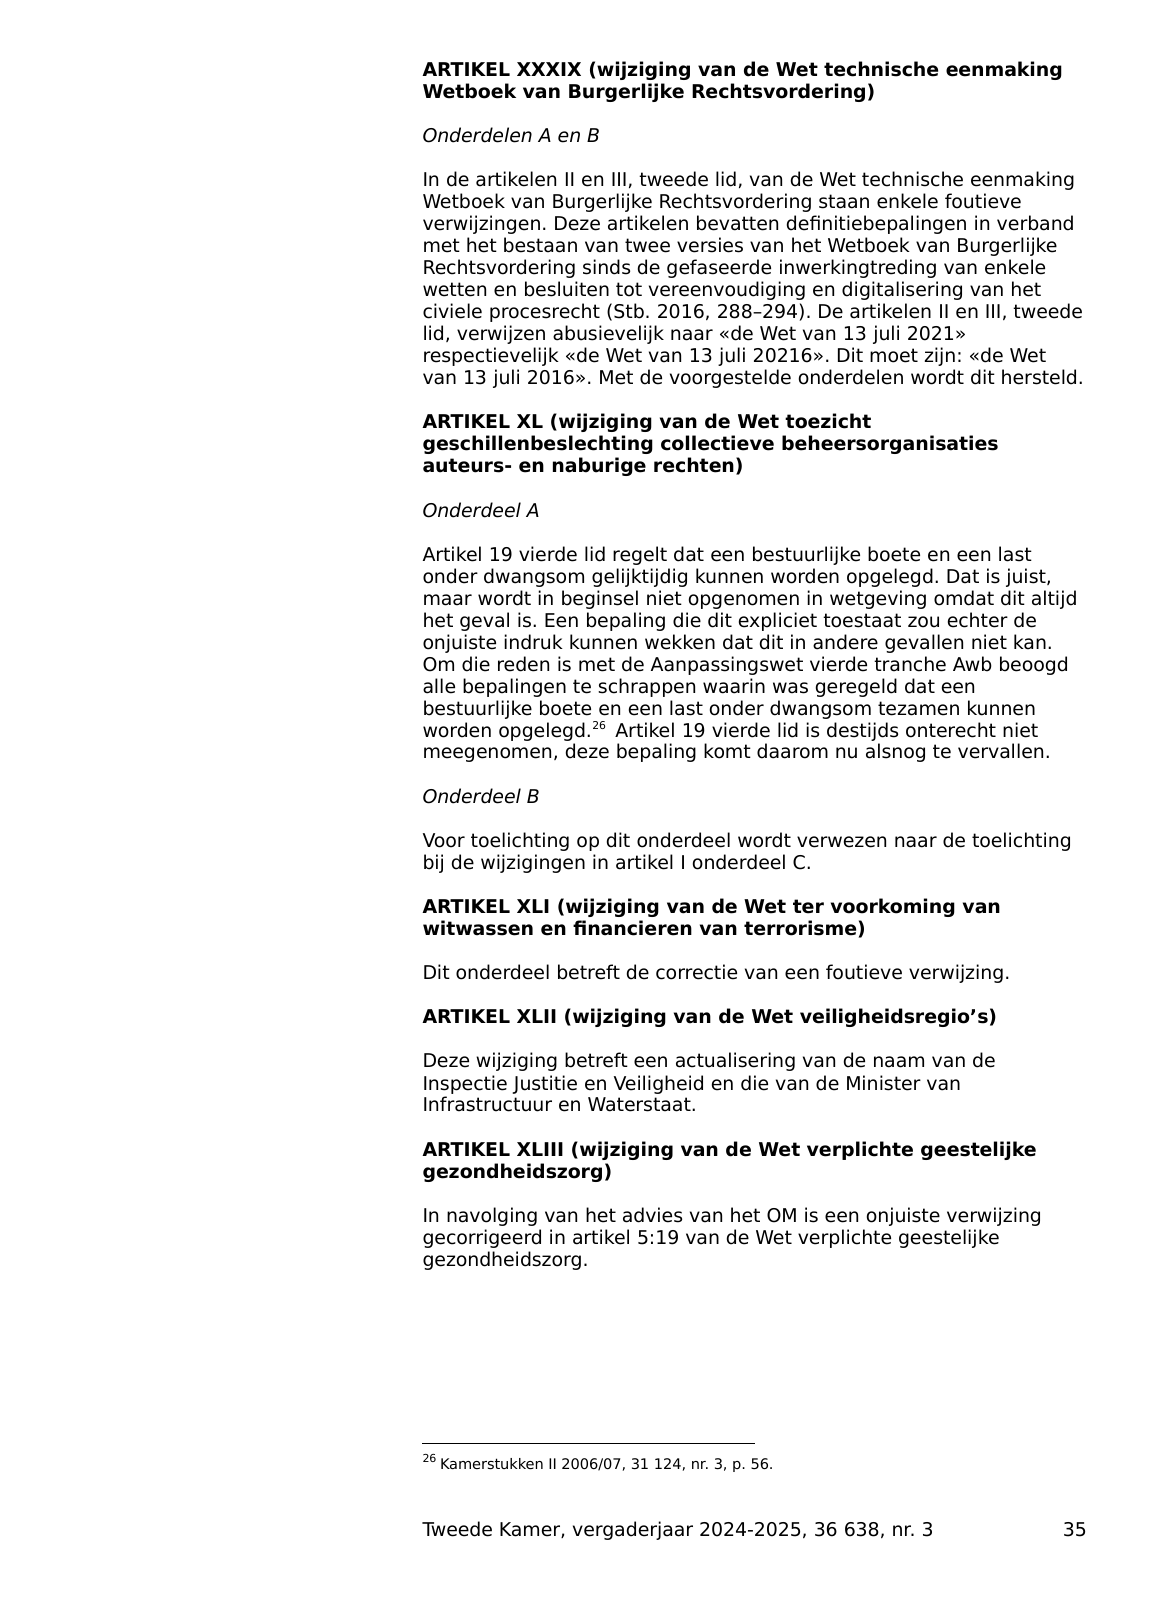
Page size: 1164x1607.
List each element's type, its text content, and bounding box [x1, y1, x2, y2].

text Kamerstukken II 2006/07, 31 124, nr. 3, p. 56. [422, 1452, 1087, 1474]
text Artikel 19 vierde lid regelt dat een bestuurlijke boete en een last onder dwangsom gelijktijdig kunnen worden opgelegd. Dat is juist, maar wordt in beginsel niet opgenomen in wetgeving omdat dit altijd het geval is. Een bepaling die dit expliciet toestaat zou echter de onjuiste indruk kunnen wekken dat dit in andere gevallen niet kan. Om die reden is met de Aanpassingswet vierde tranche Awb beoogd alle bepalingen te schrappen waarin was geregeld dat een bestuurlijke boete en een last onder dwangsom tezamen kunnen worden opgelegd. Artikel 19 vierde lid is destijds onterecht niet meegenomen, deze bepaling komt daarom nu alsnog te vervallen. [422, 544, 1087, 763]
text Deze wijziging betreft een actualisering van de naam van de Inspectie Justitie en Veiligheid en die van de Minister van Infrastructuur en Waterstaat. [422, 1050, 1087, 1116]
subtitle ARTIKEL XXXIX (wijziging van de Wet technische eenmaking Wetboek van Burgerlijke Rechtsvordering) [422, 59, 1087, 103]
text In navolging van het advies van het OM is een onjuiste verwijzing gecorrigeerd in artikel 5:19 van de Wet verplichte geestelijke gezondheidszorg. [422, 1205, 1087, 1271]
text In de artikelen II en III, tweede lid, van de Wet technische eenmaking Wetboek van Burgerlijke Rechtsvordering staan enkele foutieve verwijzingen. Deze artikelen bevatten definitiebepalingen in verband met het bestaan van twee versies van het Wetboek van Burgerlijke Rechtsvordering sinds de gefaseerde inwerkingtreding van enkele wetten en besluiten tot vereenvoudiging en digitalisering van het civiele procesrecht (Stb. 2016, 288–294). De artikelen II en III, tweede lid, verwijzen abusievelijk naar «de Wet van 13 juli 2021» respectievelijk «de Wet van 13 juli 20216». Dit moet zijn: «de Wet van 13 juli 2016». Met de voorgestelde onderdelen wordt dit hersteld. [422, 169, 1087, 389]
subtitle Onderdeel B [422, 786, 1087, 808]
subtitle Onderdeel A [422, 499, 1087, 521]
text Voor toelichting op dit onderdeel wordt verwezen naar de toelichting bij de wijzigingen in artikel I onderdeel C. [422, 830, 1087, 874]
subtitle ARTIKEL XLII (wijziging van de Wet veiligheidsregio’s) [422, 1006, 1087, 1028]
subtitle ARTIKEL XLIII (wijziging van de Wet verplichte geestelijke gezondheidszorg) [422, 1138, 1087, 1182]
subtitle ARTIKEL XL (wijziging van de Wet toezicht geschillenbeslechting collectieve beheersorganisaties auteurs- en naburige rechten) [422, 411, 1087, 477]
subtitle Onderdelen A en B [422, 125, 1087, 147]
text Dit onderdeel betreft de correctie van een foutieve verwijzing. [422, 962, 1087, 984]
subtitle ARTIKEL XLI (wijziging van de Wet ter voorkoming van witwassen en financieren van terrorisme) [422, 896, 1087, 940]
